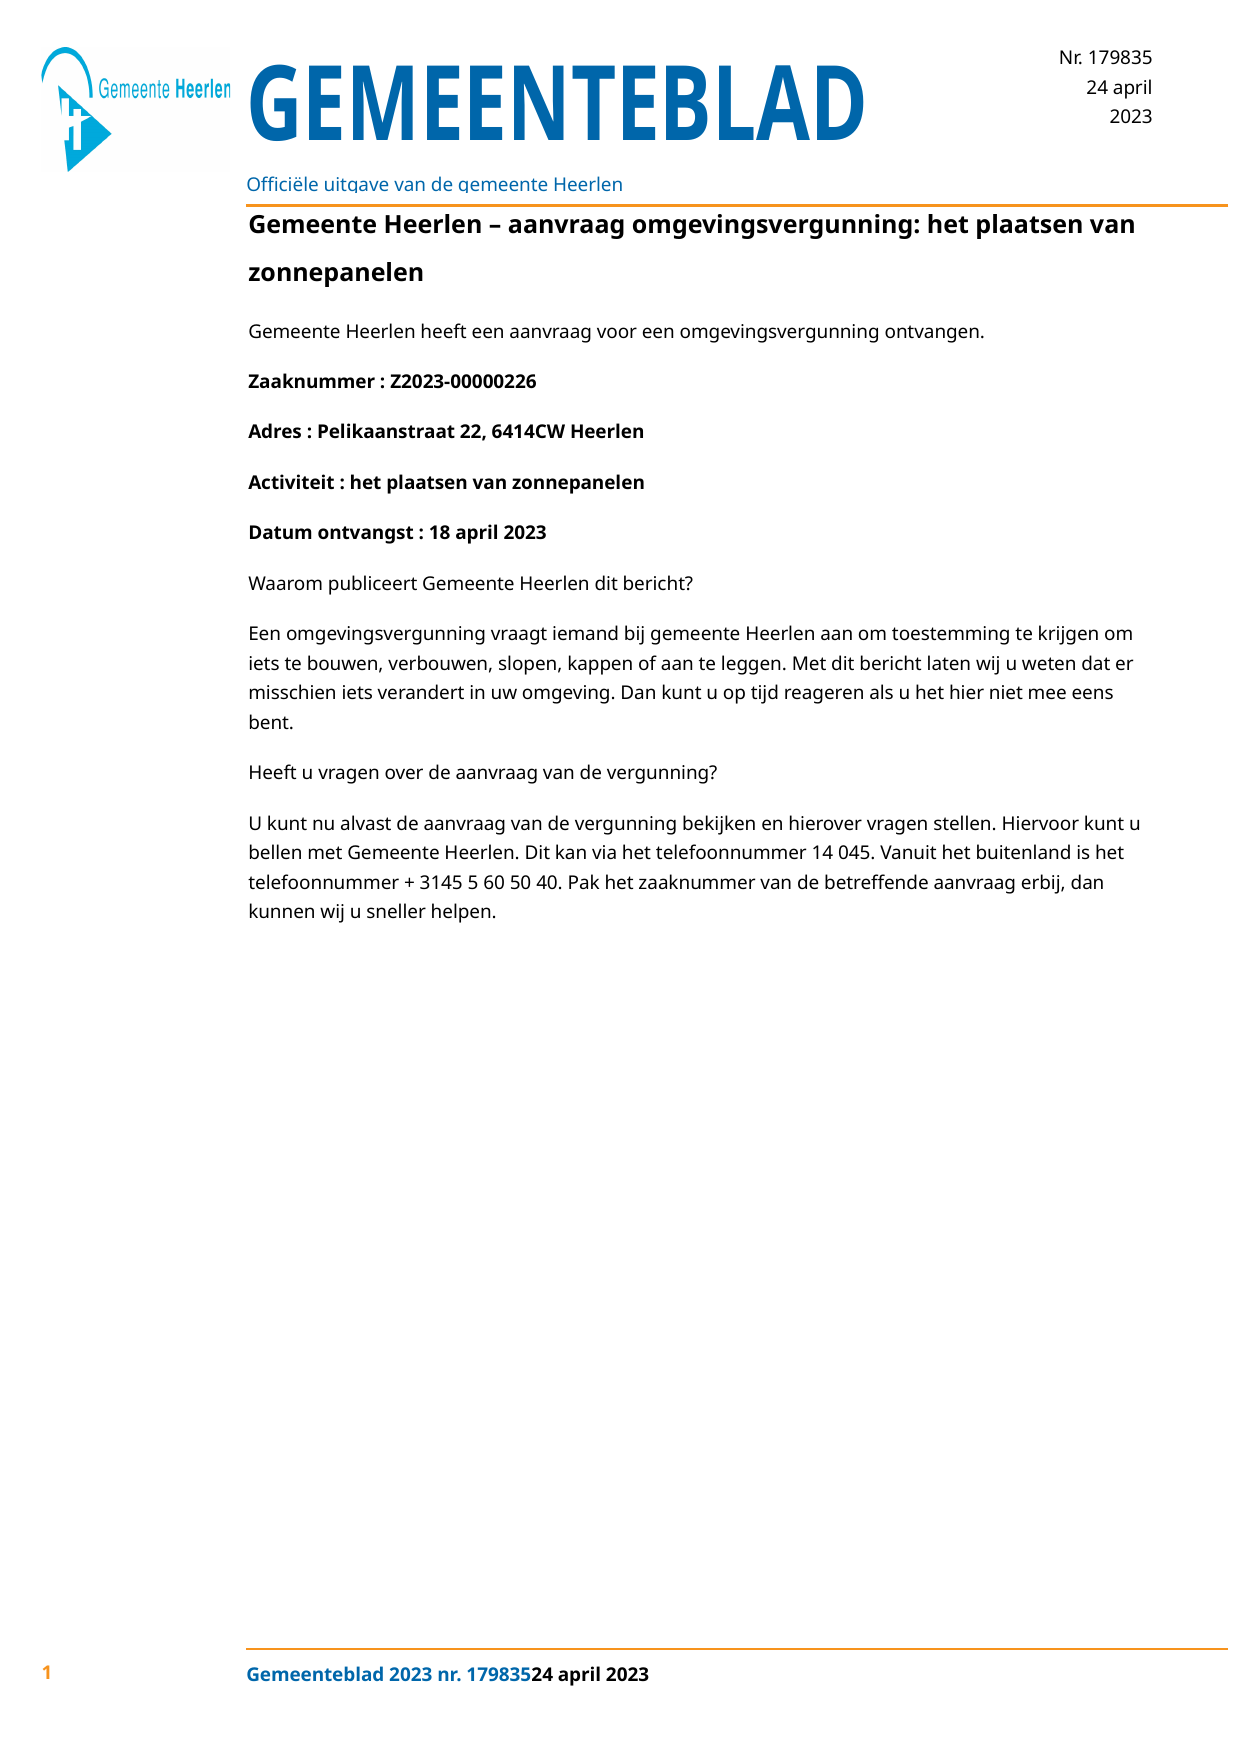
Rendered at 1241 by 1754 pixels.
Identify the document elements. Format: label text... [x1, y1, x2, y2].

picture [41, 47, 231, 172]
text Waarom publiceert Gemeente Heerlen dit bericht? [248, 570, 1152, 596]
text Heeft u vragen over de aanvraag van de vergunning? [248, 759, 1152, 785]
text Datum ontvangst : 18 april 2023 [248, 519, 1152, 545]
text Gemeente Heerlen – aanvraag omgevingsvergunning: het plaatsen van zonnepanelen [248, 207, 1152, 288]
text U kunt nu alvast de aanvraag van de vergunning bekijken en hierover vragen stellen. Hiervoor kunt u bellen met Gemeente Heerlen. Dit kan via het telefoonnummer 14 045. Vanuit het buitenland is het telefoonnummer + 3145 5 60 50 40. Pak het zaaknummer van de betreffende aanvraag erbij, dan kunnen wij u sneller helpen. [248, 810, 1152, 924]
text Activiteit : het plaatsen van zonnepanelen [248, 469, 1152, 495]
text Gemeente Heerlen heeft een aanvraag voor een omgevingsvergunning ontvangen. [248, 318, 1152, 344]
text Zaaknummer : Z2023-00000226 [248, 368, 1152, 394]
text Een omgevingsvergunning vraagt iemand bij gemeente Heerlen aan om toestemming te krijgen om iets te bouwen, verbouwen, slopen, kappen of aan te leggen. Met dit bericht laten wij u weten dat er misschien iets verandert in uw omgeving. Dan kunt u op tijd reageren als u het hier niet mee eens bent. [248, 620, 1152, 735]
picture [41, 47, 59, 70]
text Adres : Pelikaanstraat 22, 6414CW Heerlen [248, 419, 1152, 444]
